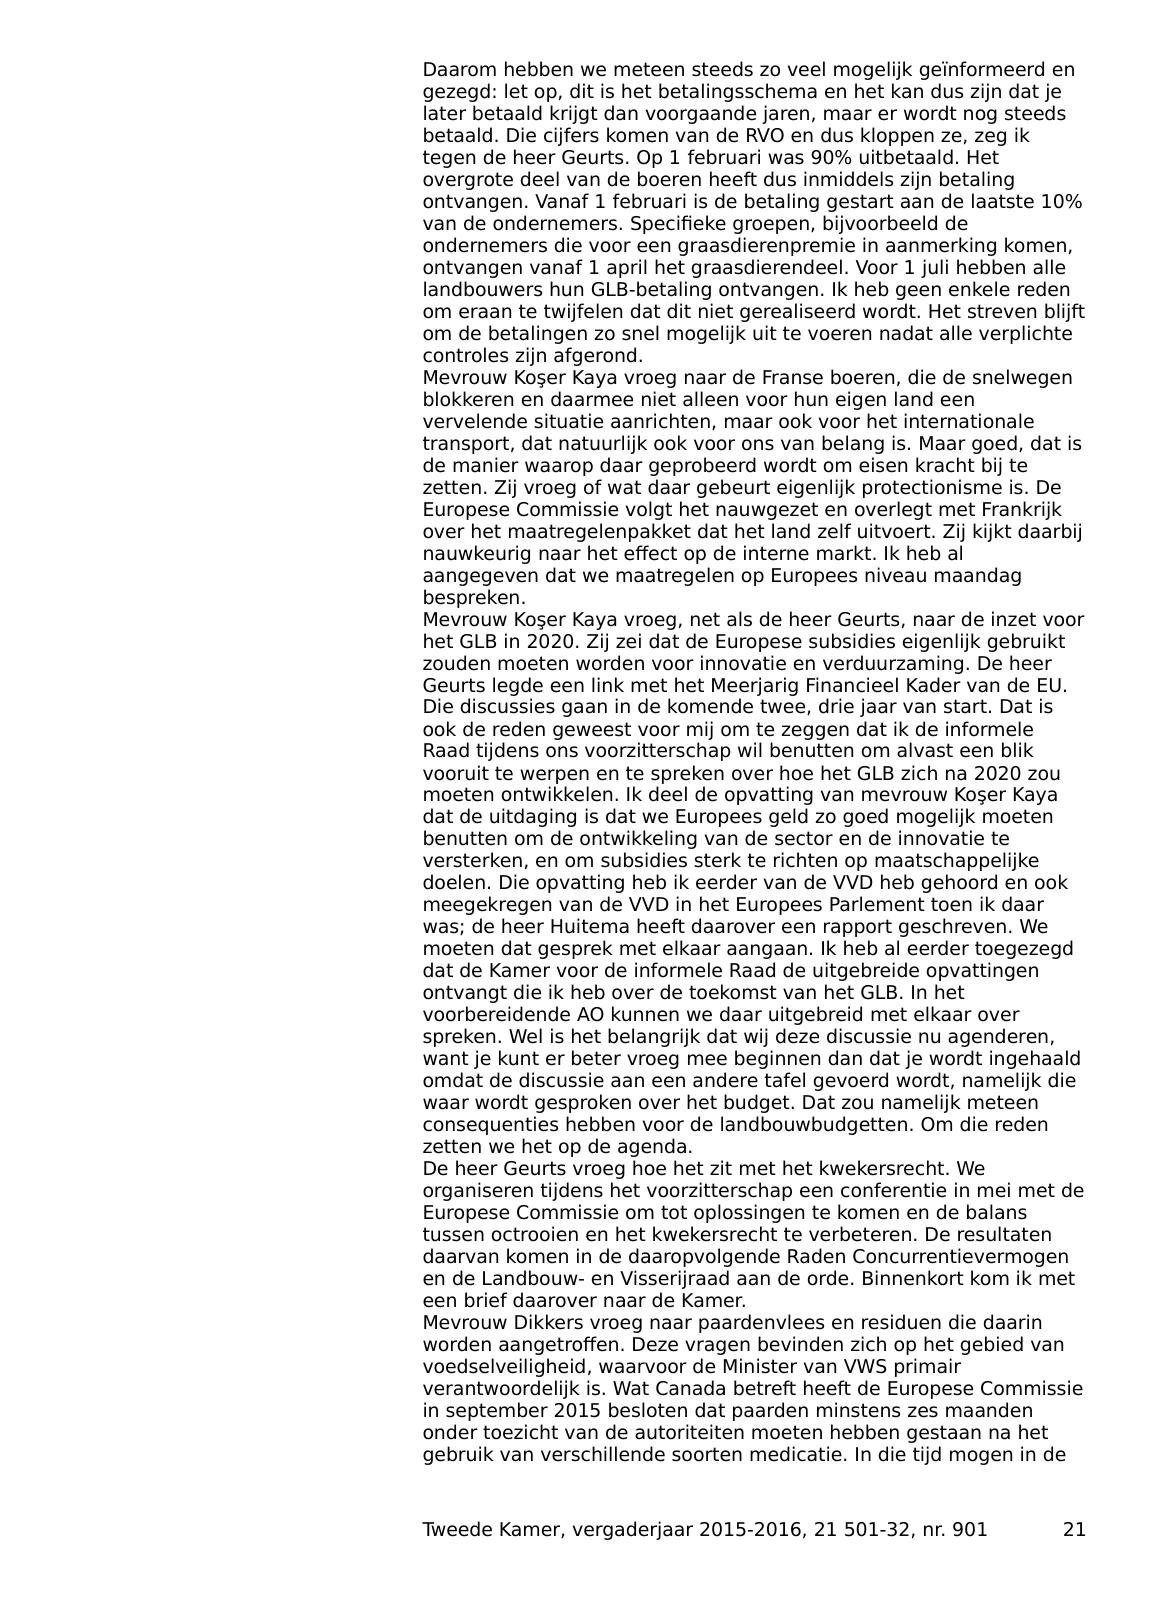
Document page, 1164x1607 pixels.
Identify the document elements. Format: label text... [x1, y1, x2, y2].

text Mevrouw Dikkers vroeg naar paardenvlees en residuen die daarin worden aangetroffen. Deze vragen bevinden zich op het gebied van voedselveiligheid, waarvoor de Minister van VWS primair verantwoordelijk is. Wat Canada betreft heeft de Europese Commissie in september 2015 besloten dat paarden minstens zes maanden onder toezicht van de autoriteiten moeten hebben gestaan na het gebruik van verschillende soorten medicatie. In die tijd mogen in de [422, 1312, 1087, 1466]
text Mevrouw Koşer Kaya vroeg naar de Franse boeren, die de snelwegen blokkeren en daarmee niet alleen voor hun eigen land een vervelende situatie aanrichten, maar ook voor het internationale transport, dat natuurlijk ook voor ons van belang is. Maar goed, dat is de manier waarop daar geprobeerd wordt om eisen kracht bij te zetten. Zij vroeg of wat daar gebeurt eigenlijk protectionisme is. De Europese Commissie volgt het nauwgezet en overlegt met Frankrijk over het maatregelenpakket dat het land zelf uitvoert. Zij kijkt daarbij nauwkeurig naar het effect op de interne markt. Ik heb al aangegeven dat we maatregelen op Europees niveau maandag bespreken. [422, 367, 1087, 608]
text Mevrouw Koşer Kaya vroeg, net als de heer Geurts, naar de inzet voor het GLB in 2020. Zij zei dat de Europese subsidies eigenlijk gebruikt zouden moeten worden voor innovatie en verduurzaming. De heer Geurts legde een link met het Meerjarig Financieel Kader van de EU. Die discussies gaan in de komende twee, drie jaar van start. Dat is ook de reden geweest voor mij om te zeggen dat ik de informele Raad tijdens ons voorzitterschap wil benutten om alvast een blik vooruit te werpen en te spreken over hoe het GLB zich na 2020 zou moeten ontwikkelen. Ik deel de opvatting van mevrouw Koşer Kaya dat de uitdaging is dat we Europees geld zo goed mogelijk moeten benutten om de ontwikkeling van de sector en de innovatie te versterken, en om subsidies sterk te richten op maatschappelijke doelen. Die opvatting heb ik eerder van de VVD heb gehoord en ook meegekregen van de VVD in het Europees Parlement toen ik daar was; de heer Huitema heeft daarover een rapport geschreven. We moeten dat gesprek met elkaar aangaan. Ik heb al eerder toegezegd dat de Kamer voor de informele Raad de uitgebreide opvattingen ontvangt die ik heb over de toekomst van het GLB. In het voorbereidende AO kunnen we daar uitgebreid met elkaar over spreken. Wel is het belangrijk dat wij deze discussie nu agenderen, want je kunt er beter vroeg mee beginnen dan dat je wordt ingehaald omdat de discussie aan een andere tafel gevoerd wordt, namelijk die waar wordt gesproken over het budget. Dat zou namelijk meteen consequenties hebben voor de landbouwbudgetten. Om die reden zetten we het op de agenda. [422, 608, 1087, 1158]
text De heer Geurts vroeg hoe het zit met het kwekersrecht. We organiseren tijdens het voorzitterschap een conferentie in mei met de Europese Commissie om tot oplossingen te komen en de balans tussen octrooien en het kwekersrecht te verbeteren. De resultaten daarvan komen in de daaropvolgende Raden Concurrentievermogen en de Landbouw- en Visserijraad aan de orde. Binnenkort kom ik met een brief daarover naar de Kamer. [422, 1158, 1087, 1312]
text Daarom hebben we meteen steeds zo veel mogelijk geïnformeerd en gezegd: let op, dit is het betalingsschema en het kan dus zijn dat je later betaald krijgt dan voorgaande jaren, maar er wordt nog steeds betaald. Die cijfers komen van de RVO en dus kloppen ze, zeg ik tegen de heer Geurts. Op 1 februari was 90% uitbetaald. Het overgrote deel van de boeren heeft dus inmiddels zijn betaling ontvangen. Vanaf 1 februari is de betaling gestart aan de laatste 10% van de ondernemers. Specifieke groepen, bijvoorbeeld de ondernemers die voor een graasdierenpremie in aanmerking komen, ontvangen vanaf 1 april het graasdierendeel. Voor 1 juli hebben alle landbouwers hun GLB-betaling ontvangen. Ik heb geen enkele reden om eraan te twijfelen dat dit niet gerealiseerd wordt. Het streven blijft om de betalingen zo snel mogelijk uit te voeren nadat alle verplichte controles zijn afgerond. [422, 59, 1087, 367]
